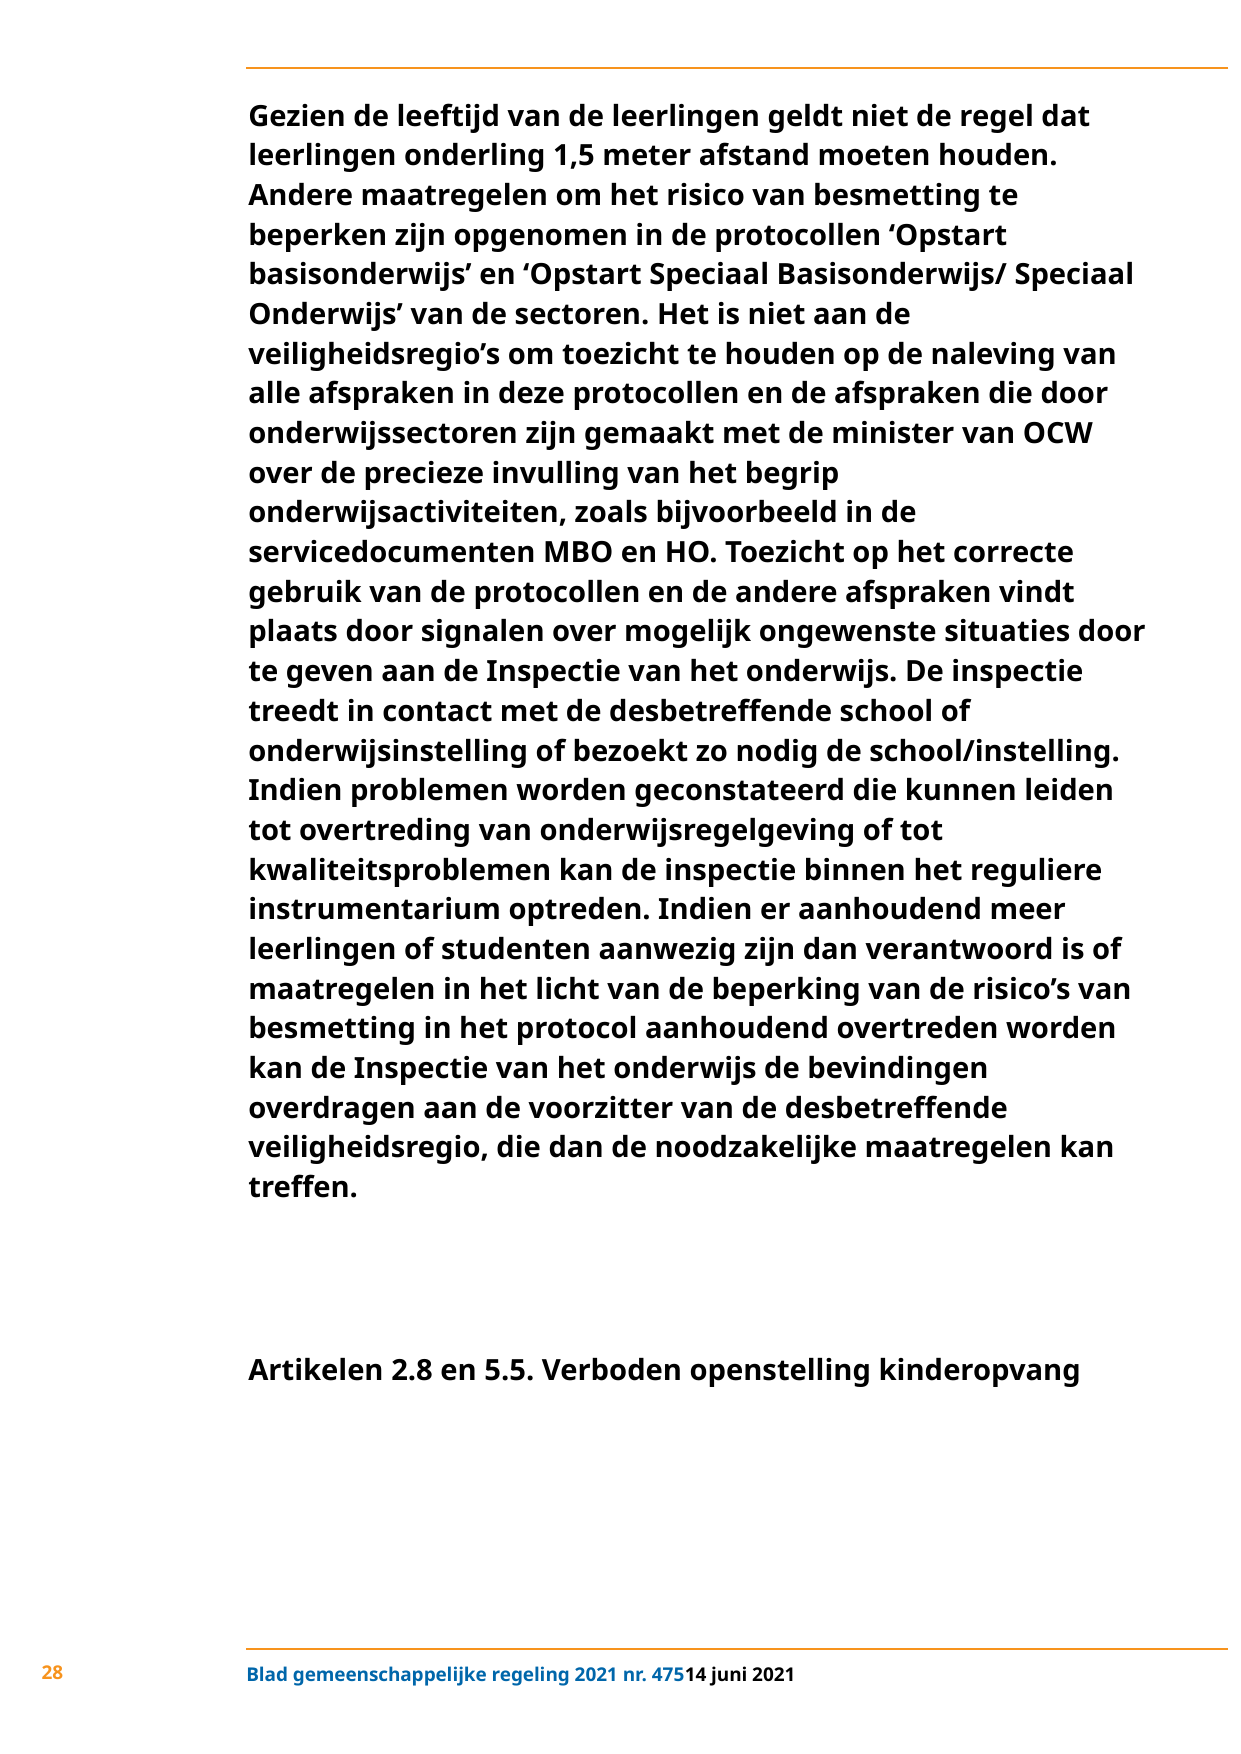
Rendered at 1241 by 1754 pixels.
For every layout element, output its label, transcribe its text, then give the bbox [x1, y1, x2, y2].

text Artikelen 2.8 en 5.5. Verboden openstelling kinderopvang [248, 1349, 1152, 1389]
picture [41, 47, 231, 172]
text Gezien de leeftijd van de leerlingen geldt niet de regel dat leerlingen onderling 1,5 meter afstand moeten houden. Andere maatregelen om het risico van besmetting te beperken zijn opgenomen in de protocollen ‘Opstart basisonderwijs’ en ‘Opstart Speciaal Basisonderwijs/ Speciaal Onderwijs’ van de sectoren. Het is niet aan de veiligheidsregio’s om toezicht te houden op de naleving van alle afspraken in deze protocollen en de afspraken die door onderwijssectoren zijn gemaakt met de minister van OCW over de precieze invulling van het begrip onderwijsactiviteiten, zoals bijvoorbeeld in de servicedocumenten MBO en HO. Toezicht op het correcte gebruik van de protocollen en de andere afspraken vindt plaats door signalen over mogelijk ongewenste situaties door te geven aan de Inspectie van het onderwijs. De inspectie treedt in contact met de desbetreffende school of onderwijsinstelling of bezoekt zo nodig de school/instelling. Indien problemen worden geconstateerd die kunnen leiden tot overtreding van onderwijsregelgeving of tot kwaliteitsproblemen kan de inspectie binnen het reguliere instrumentarium optreden. Indien er aanhoudend meer leerlingen of studenten aanwezig zijn dan verantwoord is of maatregelen in het licht van de beperking van de risico’s van besmetting in het protocol aanhoudend overtreden worden kan de Inspectie van het onderwijs de bevindingen overdragen aan de voorzitter van de desbetreffende veiligheidsregio, die dan de noodzakelijke maatregelen kan treffen. [248, 95, 1152, 1206]
